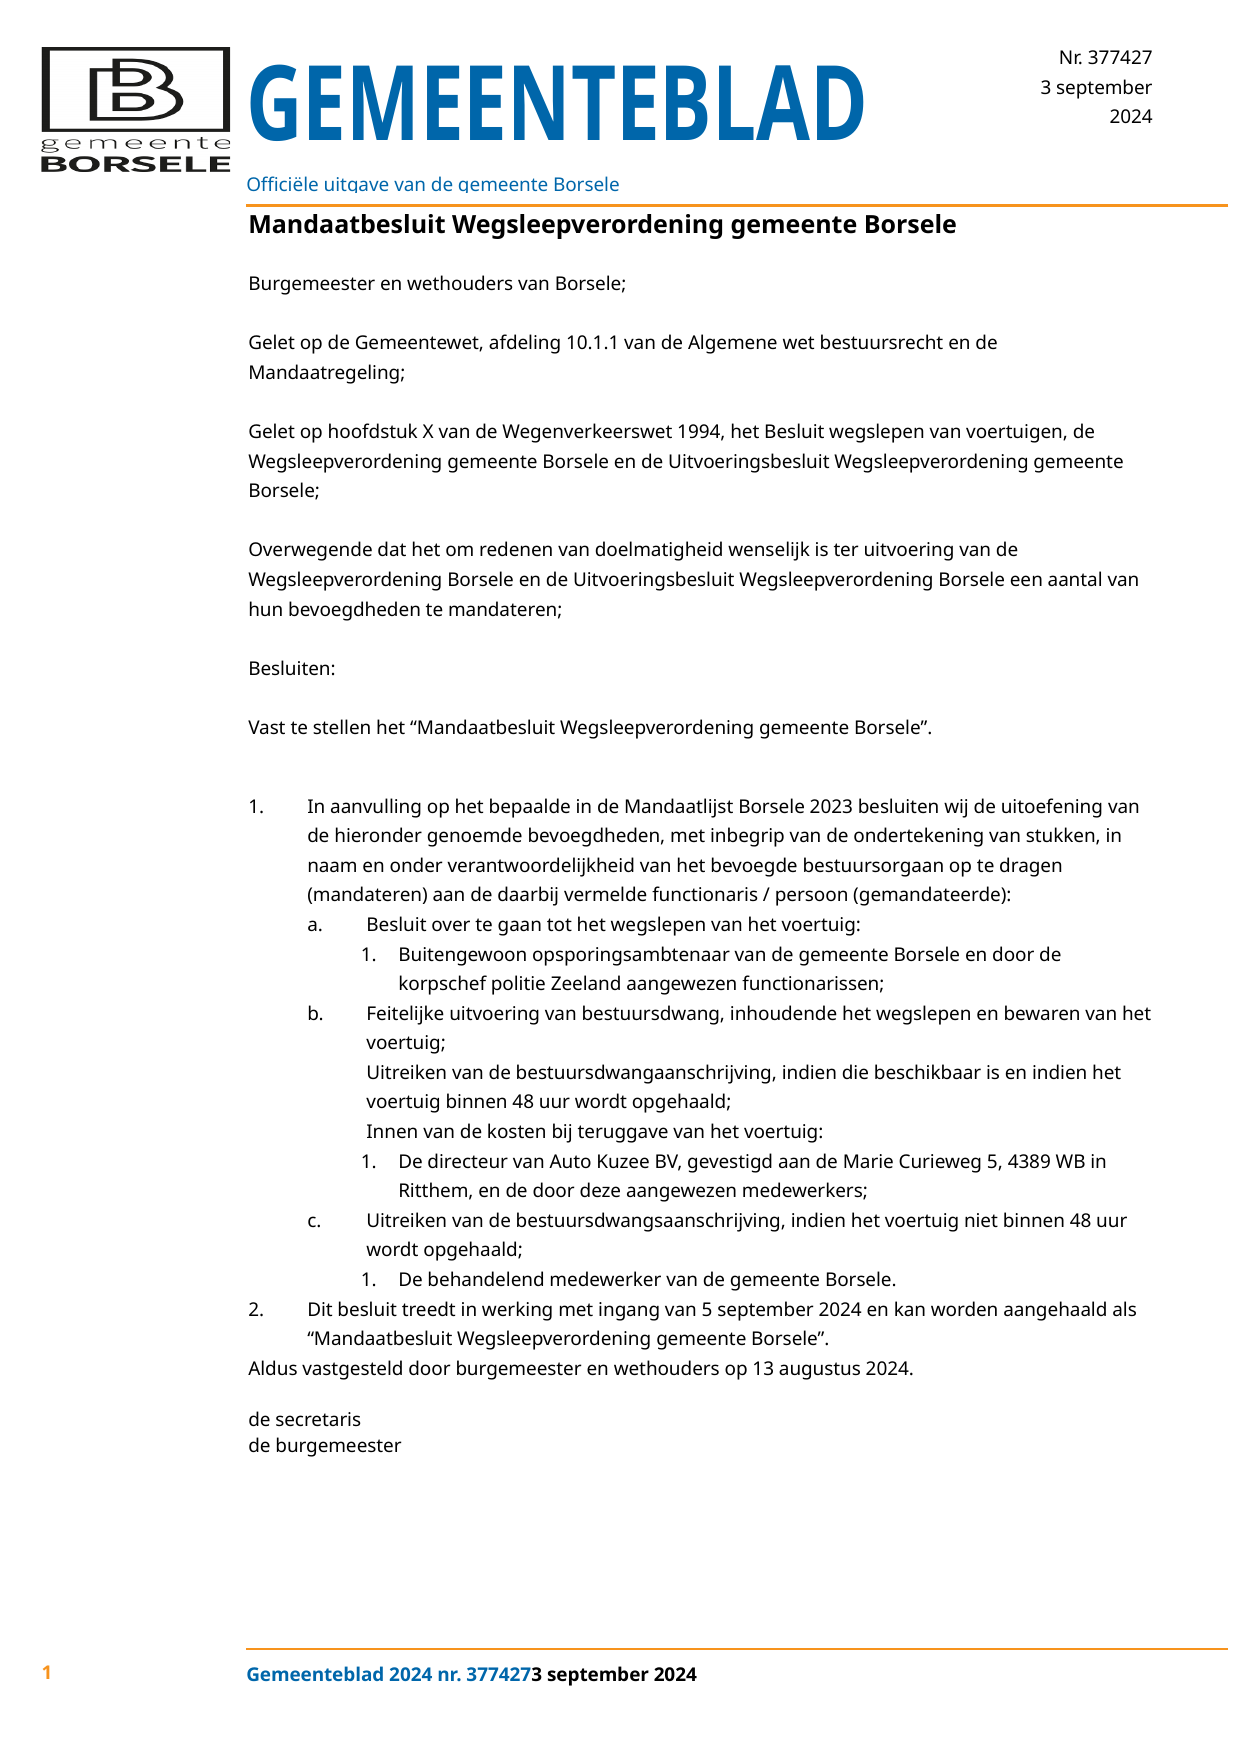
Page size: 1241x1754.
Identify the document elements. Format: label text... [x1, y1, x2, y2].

list Dit besluit treedt in werking met ingang van 5 september 2024 en kan worden aangehaald als “Mandaatbesluit Wegsleepverordening gemeente Borsele”. [248, 1296, 1152, 1351]
text Gelet op hoofdstuk X van de Wegenverkeerswet 1994, het Besluit wegslepen van voertuigen, de Wegsleepverordening gemeente Borsele en de Uitvoeringsbesluit Wegsleepverordening gemeente Borsele; [248, 418, 1152, 503]
picture [41, 47, 231, 172]
list Buitengewoon opsporingsambtenaar van de gemeente Borsele en door de korpschef politie Zeeland aangewezen functionarissen; [361, 941, 1152, 996]
list Uitreiken van de bestuursdwangaanschrijving, indien die beschikbaar is en indien het voertuig binnen 48 uur wordt opgehaald; [307, 1059, 1152, 1114]
list De behandelend medewerker van de gemeente Borsele. [361, 1266, 1152, 1292]
text Gelet op de Gemeentewet, afdeling 10.1.1 van de Algemene wet bestuursrecht en de Mandaatregeling; [248, 329, 1152, 385]
list Innen van de kosten bij teruggave van het voertuig: [307, 1118, 1152, 1144]
text de burgemeester [248, 1432, 1152, 1458]
list Uitreiken van de bestuursdwangsaanschrijving, indien het voertuig niet binnen 48 uur wordt opgehaald; [307, 1207, 1152, 1262]
text Besluiten: [248, 655, 1152, 681]
text Overwegende dat het om redenen van doelmatigheid wenselijk is ter uitvoering van de Wegsleepverordening Borsele en de Uitvoeringsbesluit Wegsleepverordening Borsele een aantal van hun bevoegdheden te mandateren; [248, 537, 1152, 621]
text Mandaatbesluit Wegsleepverordening gemeente Borsele [248, 207, 1152, 241]
list Feitelijke uitvoering van bestuursdwang, inhoudende het wegslepen en bewaren van het voertuig; [307, 1000, 1152, 1055]
text de secretaris [248, 1406, 1152, 1432]
text Aldus vastgesteld door burgemeester en wethouders op 13 augustus 2024. [248, 1355, 1152, 1381]
text Vast te stellen het “Mandaatbesluit Wegsleepverordening gemeente Borsele”. [248, 714, 1152, 740]
list Besluit over te gaan tot het wegslepen van het voertuig: [307, 911, 1152, 937]
list De directeur van Auto Kuzee BV, gevestigd aan de Marie Curieweg 5, 4389 WB in Ritthem, en de door deze aangewezen medewerkers; [361, 1148, 1152, 1203]
text Burgemeester en wethouders van Borsele; [248, 270, 1152, 296]
list In aanvulling op het bepaalde in de Mandaatlijst Borsele 2023 besluiten wij de uitoefening van de hieronder genoemde bevoegdheden, met inbegrip van de ondertekening van stukken, in naam en onder verantwoordelijkheid van het bevoegde bestuursorgaan op te dragen (mandateren) aan de daarbij vermelde functionaris / persoon (gemandateerde): [248, 793, 1152, 907]
